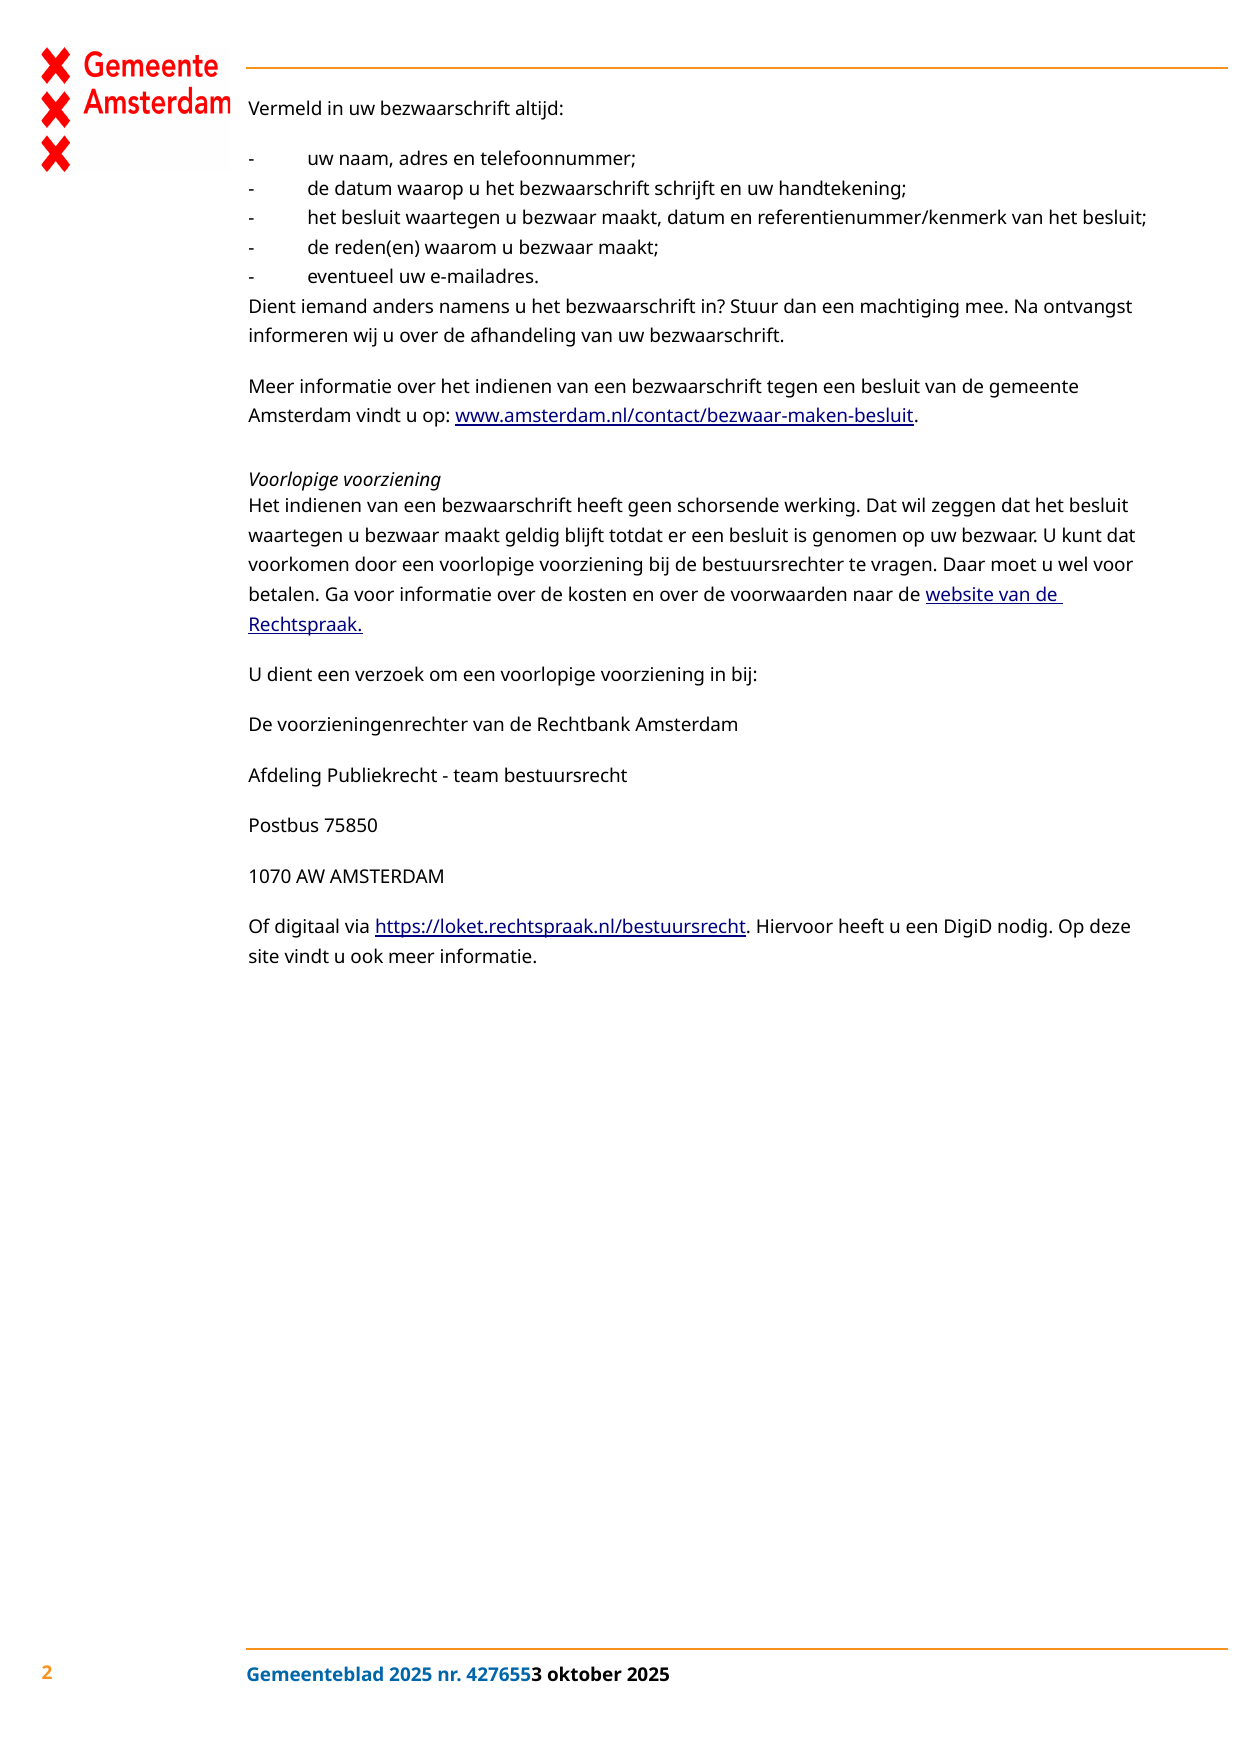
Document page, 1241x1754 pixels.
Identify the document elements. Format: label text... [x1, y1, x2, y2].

text U dient een verzoek om een voorlopige voorziening in bij: [248, 661, 1152, 687]
text Of digitaal via https://loket.rechtspraak.nl/bestuursrecht. Hiervoor heeft u een DigiD nodig. Op deze site vindt u ook meer informatie. [248, 913, 1152, 968]
text Postbus 75850 [248, 812, 1152, 838]
list de reden(en) waarom u bezwaar maakt; [248, 234, 1152, 260]
list eventueel uw e-mailadres. [248, 263, 1152, 289]
list de datum waarop u het bezwaarschrift schrijft en uw handtekening; [248, 175, 1152, 201]
list uw naam, adres en telefoonnummer; [248, 145, 1152, 171]
list het besluit waartegen u bezwaar maakt, datum en referentienummer/kenmerk van het besluit; [248, 204, 1152, 230]
text Vermeld in uw bezwaarschrift altijd: [248, 95, 1152, 121]
text Voorlopige voorziening [248, 467, 1152, 492]
picture [41, 47, 231, 172]
text 1070 AW AMSTERDAM [248, 863, 1152, 888]
text Meer informatie over het indienen van een bezwaarschrift tegen een besluit van de gemeente Amsterdam vindt u op: www.amsterdam.nl/contact/bezwaar-maken-besluit. [248, 373, 1152, 428]
text Het indienen van een bezwaarschrift heeft geen schorsende werking. Dat wil zeggen dat het besluit waartegen u bezwaar maakt geldig blijft totdat er een besluit is genomen op uw bezwaar. U kunt dat voorkomen door een voorlopige voorziening bij de bestuursrechter te vragen. Daar moet u wel voor betalen. Ga voor informatie over de kosten en over de voorwaarden naar de website van de Rechtspraak. [248, 492, 1152, 636]
text Afdeling Publiekrecht - team bestuursrecht [248, 762, 1152, 788]
text Dient iemand anders namens u het bezwaarschrift in? Stuur dan een machtiging mee. Na ontvangst informeren wij u over de afhandeling van uw bezwaarschrift. [248, 293, 1152, 348]
text De voorzieningenrechter van de Rechtbank Amsterdam [248, 712, 1152, 737]
